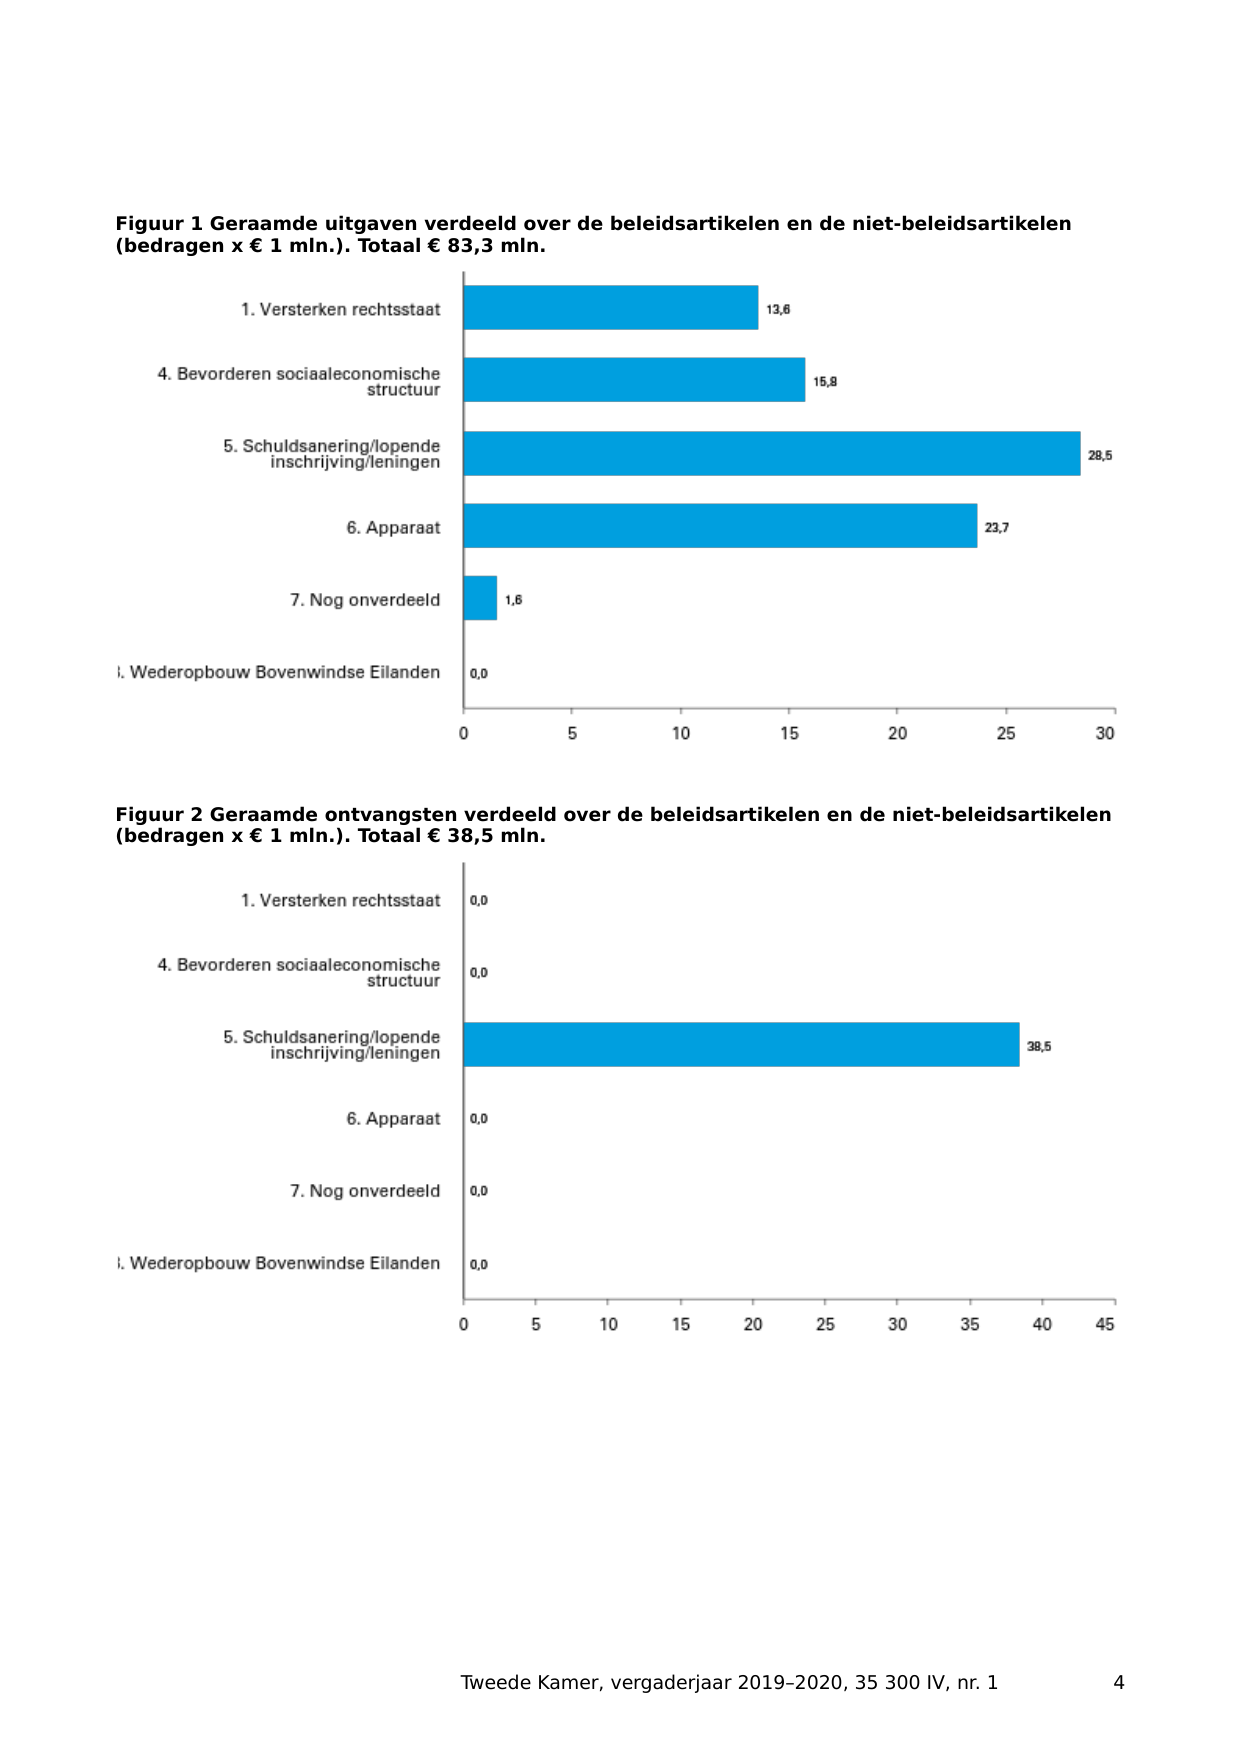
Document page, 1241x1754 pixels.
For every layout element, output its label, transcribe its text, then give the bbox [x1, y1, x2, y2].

title Figuur 1 Geraamde uitgaven verdeeld over de beleidsartikelen en de niet-beleidsartikelen (bedragen x € 1 mln.). Totaal € 83,3 mln. [115, 213, 1125, 256]
title Figuur 2 Geraamde ontvangsten verdeeld over de beleidsartikelen en de niet-beleidsartikelen (bedragen x € 1 mln.). Totaal € 38,5 mln. [115, 803, 1125, 847]
